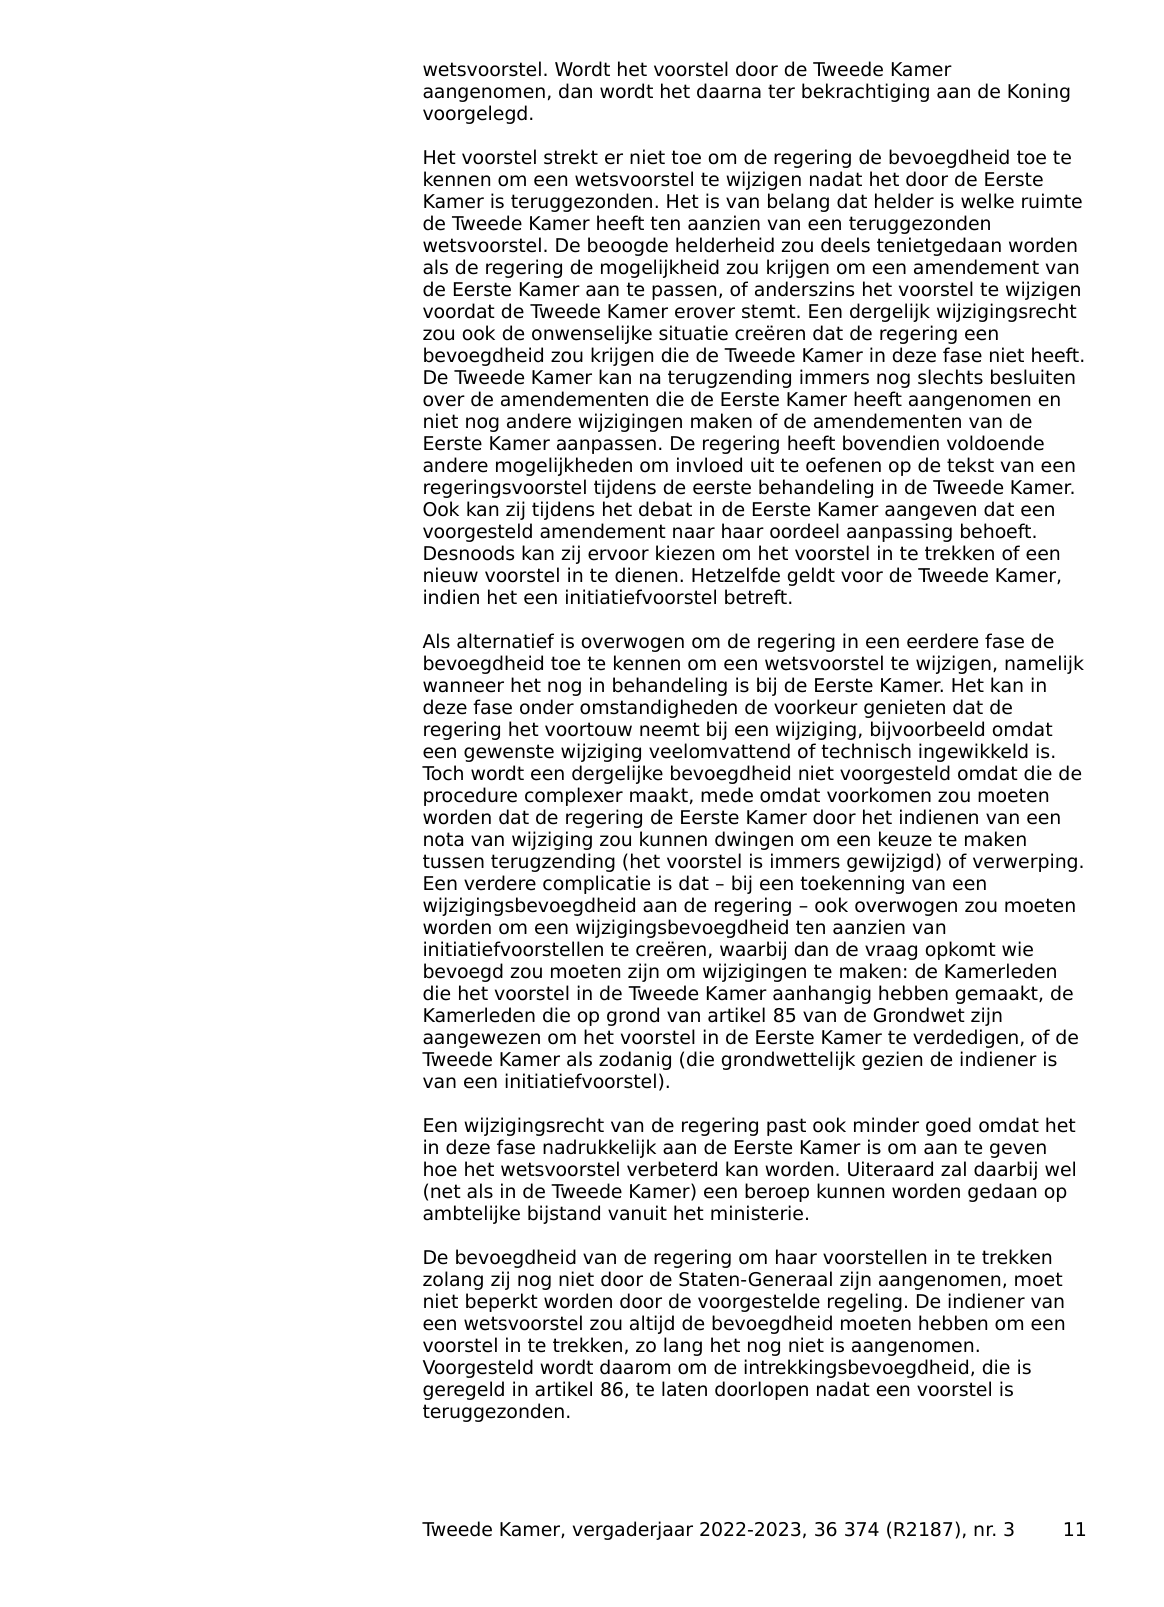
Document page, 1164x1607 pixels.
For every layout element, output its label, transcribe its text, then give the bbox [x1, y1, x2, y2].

text wetsvoorstel. Wordt het voorstel door de Tweede Kamer aangenomen, dan wordt het daarna ter bekrachtiging aan de Koning voorgelegd. [422, 59, 1087, 125]
text Een wijzigingsrecht van de regering past ook minder goed omdat het in deze fase nadrukkelijk aan de Eerste Kamer is om aan te geven hoe het wetsvoorstel verbeterd kan worden. Uiteraard zal daarbij wel (net als in de Tweede Kamer) een beroep kunnen worden gedaan op ambtelijke bijstand vanuit het ministerie. [422, 1115, 1087, 1224]
text De bevoegdheid van de regering om haar voorstellen in te trekken zolang zij nog niet door de Staten-Generaal zijn aangenomen, moet niet beperkt worden door de voorgestelde regeling. De indiener van een wetsvoorstel zou altijd de bevoegdheid moeten hebben om een voorstel in te trekken, zo lang het nog niet is aangenomen. Voorgesteld wordt daarom om de intrekkingsbevoegdheid, die is geregeld in artikel 86, te laten doorlopen nadat een voorstel is teruggezonden. [422, 1247, 1087, 1423]
text Als alternatief is overwogen om de regering in een eerdere fase de bevoegdheid toe te kennen om een wetsvoorstel te wijzigen, namelijk wanneer het nog in behandeling is bij de Eerste Kamer. Het kan in deze fase onder omstandigheden de voorkeur genieten dat de regering het voortouw neemt bij een wijziging, bijvoorbeeld omdat een gewenste wijziging veelomvattend of technisch ingewikkeld is. Toch wordt een dergelijke bevoegdheid niet voorgesteld omdat die de procedure complexer maakt, mede omdat voorkomen zou moeten worden dat de regering de Eerste Kamer door het indienen van een nota van wijziging zou kunnen dwingen om een keuze te maken tussen terugzending (het voorstel is immers gewijzigd) of verwerping. Een verdere complicatie is dat – bij een toekenning van een wijzigingsbevoegdheid aan de regering – ook overwogen zou moeten worden om een wijzigingsbevoegdheid ten aanzien van initiatiefvoorstellen te creëren, waarbij dan de vraag opkomt wie bevoegd zou moeten zijn om wijzigingen te maken: de Kamerleden die het voorstel in de Tweede Kamer aanhangig hebben gemaakt, de Kamerleden die op grond van artikel 85 van de Grondwet zijn aangewezen om het voorstel in de Eerste Kamer te verdedigen, of de Tweede Kamer als zodanig (die grondwettelijk gezien de indiener is van een initiatiefvoorstel). [422, 631, 1087, 1092]
text Het voorstel strekt er niet toe om de regering de bevoegdheid toe te kennen om een wetsvoorstel te wijzigen nadat het door de Eerste Kamer is teruggezonden. Het is van belang dat helder is welke ruimte de Tweede Kamer heeft ten aanzien van een teruggezonden wetsvoorstel. De beoogde helderheid zou deels tenietgedaan worden als de regering de mogelijkheid zou krijgen om een amendement van de Eerste Kamer aan te passen, of anderszins het voorstel te wijzigen voordat de Tweede Kamer erover stemt. Een dergelijk wijzigingsrecht zou ook de onwenselijke situatie creëren dat de regering een bevoegdheid zou krijgen die de Tweede Kamer in deze fase niet heeft. De Tweede Kamer kan na terugzending immers nog slechts besluiten over de amendementen die de Eerste Kamer heeft aangenomen en niet nog andere wijzigingen maken of de amendementen van de Eerste Kamer aanpassen. De regering heeft bovendien voldoende andere mogelijkheden om invloed uit te oefenen op de tekst van een regeringsvoorstel tijdens de eerste behandeling in de Tweede Kamer. Ook kan zij tijdens het debat in de Eerste Kamer aangeven dat een voorgesteld amendement naar haar oordeel aanpassing behoeft. Desnoods kan zij ervoor kiezen om het voorstel in te trekken of een nieuw voorstel in te dienen. Hetzelfde geldt voor de Tweede Kamer, indien het een initiatiefvoorstel betreft. [422, 147, 1087, 609]
